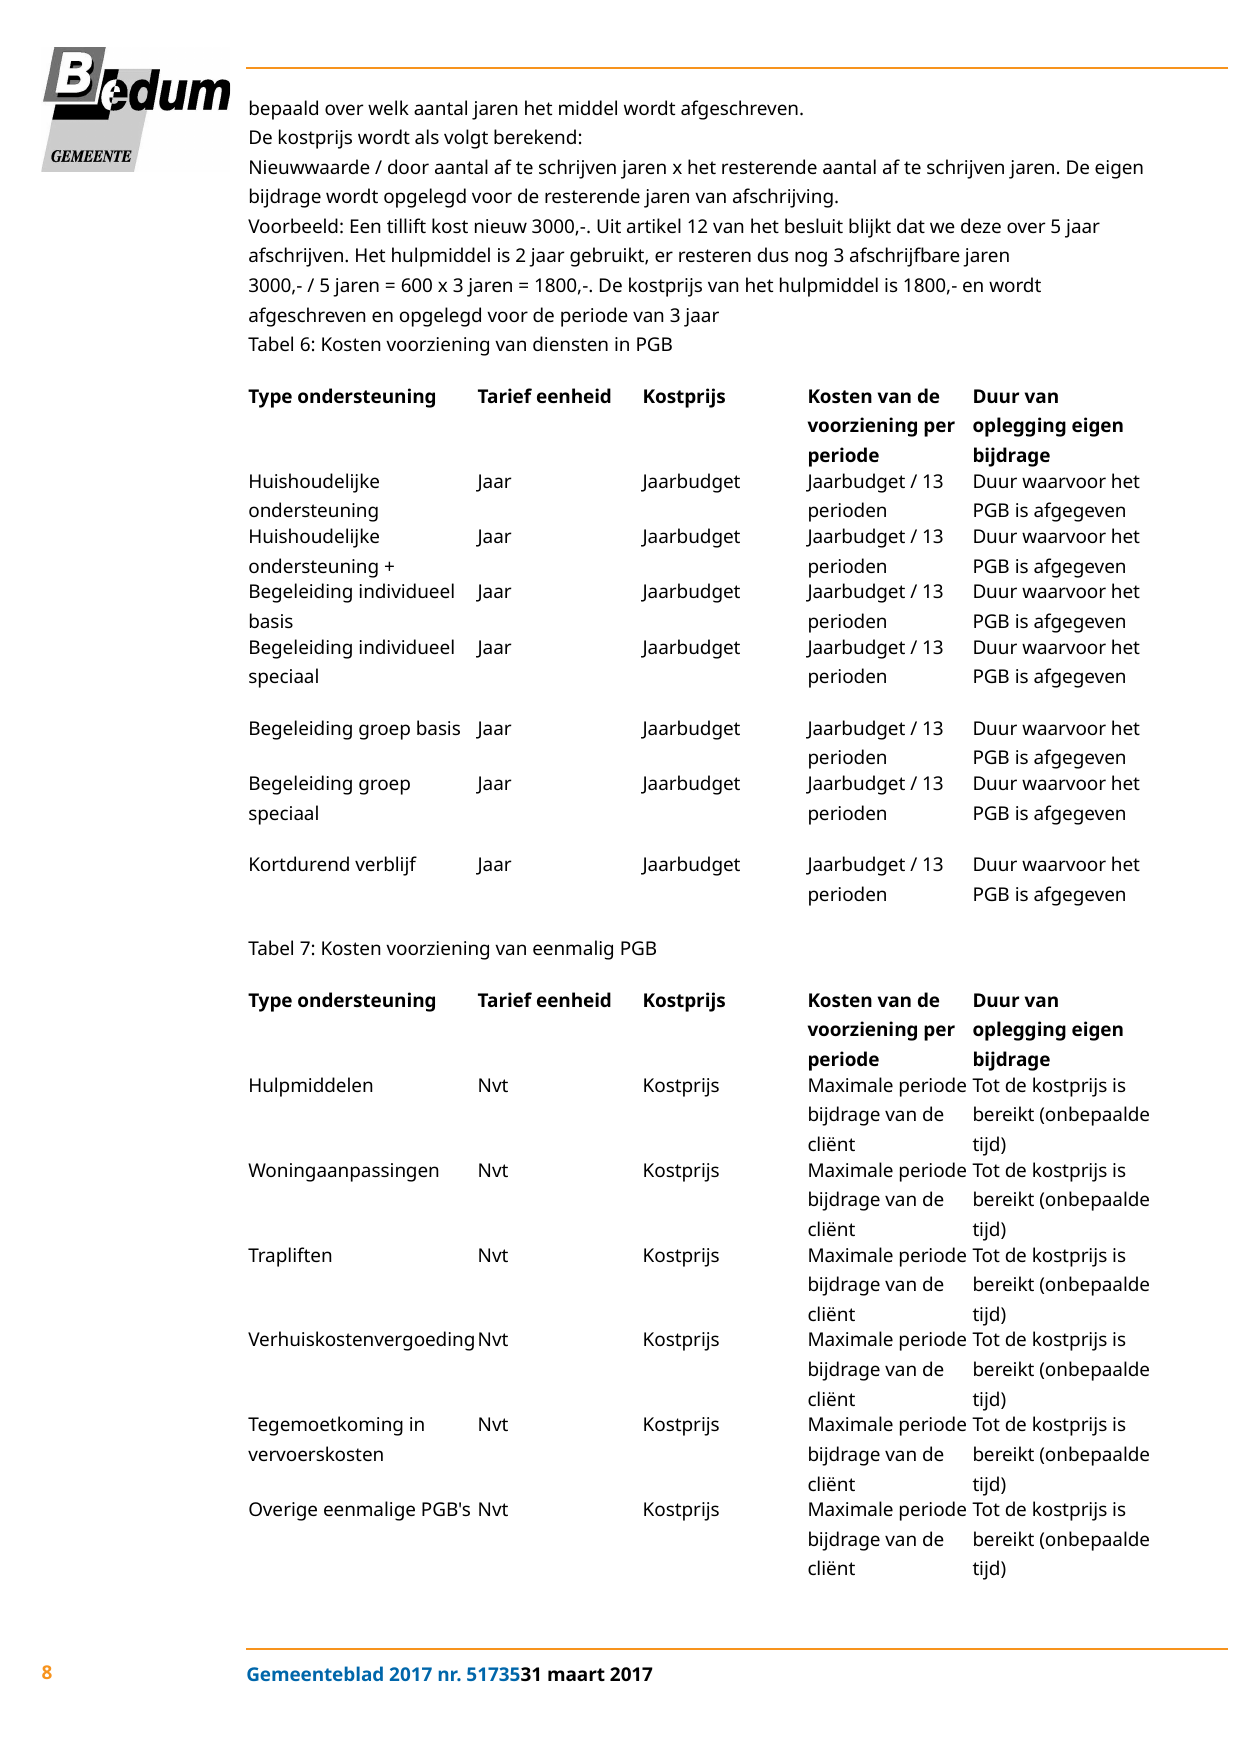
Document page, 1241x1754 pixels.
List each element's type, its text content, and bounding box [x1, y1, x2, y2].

table_cell Duur waarvoor het PGB is afgegeven [972, 523, 1152, 578]
table_cell Kostprijs [643, 1327, 807, 1412]
table_cell [248, 961, 477, 987]
table_cell Huishoudelijke ondersteuning + [248, 523, 477, 578]
table_cell Tot de kostprijs is bereikt (onbepaalde tijd) [972, 1072, 1152, 1157]
table_cell Jaarbudget / 13 perioden [807, 523, 972, 578]
table_cell [807, 907, 972, 932]
table_header Tabel 6: Kosten voorziening van diensten in PGB [248, 332, 1152, 357]
table_cell Begeleiding individueel speciaal [248, 634, 477, 689]
table_cell [807, 357, 972, 383]
table_cell Jaarbudget / 13 perioden [807, 634, 972, 689]
table_cell Jaar [478, 523, 642, 578]
table_cell [807, 961, 972, 987]
table_cell Nvt [478, 1412, 642, 1496]
table_cell Nvt [478, 1242, 642, 1327]
table_cell Maximale periode bijdrage van de cliënt [807, 1157, 972, 1242]
table_cell Jaar [478, 851, 642, 907]
table_cell Duur van oplegging eigen bijdrage [972, 383, 1152, 468]
table_cell Duur waarvoor het PGB is afgegeven [972, 715, 1152, 770]
table_cell Jaar [478, 770, 642, 826]
table_cell Duur waarvoor het PGB is afgegeven [972, 851, 1152, 907]
table_cell Duur waarvoor het PGB is afgegeven [972, 579, 1152, 634]
table_cell Kostprijs [643, 1157, 807, 1242]
table_cell [643, 961, 807, 987]
table_cell Kostprijs [643, 1412, 807, 1496]
table_cell Nvt [478, 1072, 642, 1157]
table_cell Woningaanpassingen [248, 1157, 477, 1242]
table_cell Nvt [478, 1496, 642, 1581]
table_cell Tot de kostprijs is bereikt (onbepaalde tijd) [972, 1157, 1152, 1242]
text De kostprijs wordt als volgt berekend: [248, 124, 1152, 150]
table_cell [643, 357, 807, 383]
table_cell [972, 357, 1152, 383]
table_cell Duur waarvoor het PGB is afgegeven [972, 770, 1152, 826]
table_cell Maximale periode bijdrage van de cliënt [807, 1072, 972, 1157]
table_cell Tegemoetkoming in vervoerskosten [248, 1412, 477, 1496]
table_cell Jaarbudget [643, 851, 807, 907]
table_cell [248, 907, 477, 932]
table_cell Begeleiding groep basis [248, 715, 477, 770]
table_cell [478, 907, 642, 932]
table_cell [972, 689, 1152, 715]
table_cell Trapliften [248, 1242, 477, 1327]
table_cell Jaarbudget [643, 715, 807, 770]
table_cell Maximale periode bijdrage van de cliënt [807, 1412, 972, 1496]
table_cell Jaar [478, 468, 642, 523]
table_cell Overige eenmalige PGB's [248, 1496, 477, 1581]
table_cell Jaarbudget [643, 468, 807, 523]
text Nieuwwaarde / door aantal af te schrijven jaren x het resterende aantal af te schrijven jaren. De eigen bijdrage wordt opgelegd voor de resterende jaren van afschrijving. [248, 154, 1152, 209]
table_cell Jaarbudget / 13 perioden [807, 851, 972, 907]
text bepaald over welk aantal jaren het middel wordt afgeschreven. [248, 95, 1152, 121]
table_cell Jaarbudget [643, 770, 807, 826]
table_cell Kosten van de voorziening per periode [807, 383, 972, 468]
table_cell Tarief eenheid [478, 383, 642, 468]
table_cell [643, 826, 807, 851]
table_cell Kortdurend verblijf [248, 851, 477, 907]
table_cell Jaar [478, 634, 642, 689]
table_cell [972, 907, 1152, 932]
table_header Tabel 7: Kosten voorziening van eenmalig PGB [248, 936, 1152, 961]
table_cell Tot de kostprijs is bereikt (onbepaalde tijd) [972, 1327, 1152, 1412]
table_cell Tot de kostprijs is bereikt (onbepaalde tijd) [972, 1242, 1152, 1327]
table_cell Type ondersteuning [248, 383, 477, 468]
table_cell Jaarbudget / 13 perioden [807, 468, 972, 523]
table_cell Huishoudelijke ondersteuning [248, 468, 477, 523]
table_cell [807, 689, 972, 715]
table_cell Jaarbudget / 13 perioden [807, 579, 972, 634]
text 3000,- / 5 jaren = 600 x 3 jaren = 1800,-. De kostprijs van het hulpmiddel is 1800,- en wordt afgeschreven en opgelegd voor de periode van 3 jaar [248, 272, 1152, 328]
table_cell Jaarbudget [643, 523, 807, 578]
table_cell Maximale periode bijdrage van de cliënt [807, 1496, 972, 1581]
table_cell Kostprijs [643, 1242, 807, 1327]
table_cell Verhuiskostenvergoeding [248, 1327, 477, 1412]
table_cell Jaarbudget / 13 perioden [807, 715, 972, 770]
table_cell Begeleiding individueel basis [248, 579, 477, 634]
table_cell Jaar [478, 715, 642, 770]
table_cell [807, 826, 972, 851]
table_cell [478, 826, 642, 851]
table_cell Maximale periode bijdrage van de cliënt [807, 1327, 972, 1412]
table_cell [972, 961, 1152, 987]
table_cell Jaar [478, 579, 642, 634]
table_cell Tarief eenheid [478, 987, 642, 1072]
table_cell Kosten van de voorziening per periode [807, 987, 972, 1072]
table_cell Nvt [478, 1327, 642, 1412]
table_cell Kostprijs [643, 1072, 807, 1157]
table_cell Duur waarvoor het PGB is afgegeven [972, 468, 1152, 523]
picture [41, 47, 231, 172]
table_cell Hulpmiddelen [248, 1072, 477, 1157]
table_cell [643, 689, 807, 715]
table_cell [478, 961, 642, 987]
table_cell Type ondersteuning [248, 987, 477, 1072]
table_cell [478, 357, 642, 383]
table_cell Tot de kostprijs is bereikt (onbepaalde tijd) [972, 1412, 1152, 1496]
table_cell [248, 689, 477, 715]
table_cell [248, 826, 477, 851]
table_cell Begeleiding groep speciaal [248, 770, 477, 826]
table_cell Jaarbudget [643, 634, 807, 689]
table_cell Jaarbudget [643, 579, 807, 634]
table_cell Kostprijs [643, 1496, 807, 1581]
text Voorbeeld: Een tillift kost nieuw 3000,-. Uit artikel 12 van het besluit blijkt dat we deze over 5 jaar afschrijven. Het hulpmiddel is 2 jaar gebruikt, er resteren dus nog 3 afschrijfbare jaren [248, 213, 1152, 268]
table_cell Tot de kostprijs is bereikt (onbepaalde tijd) [972, 1496, 1152, 1581]
table_cell [248, 357, 477, 383]
table_cell Nvt [478, 1157, 642, 1242]
table_cell Maximale periode bijdrage van de cliënt [807, 1242, 972, 1327]
table_cell Duur van oplegging eigen bijdrage [972, 987, 1152, 1072]
table_cell [478, 689, 642, 715]
table_cell Kostprijs [643, 987, 807, 1072]
table_cell Jaarbudget / 13 perioden [807, 770, 972, 826]
table_cell [972, 826, 1152, 851]
table_cell Duur waarvoor het PGB is afgegeven [972, 634, 1152, 689]
table_cell [643, 907, 807, 932]
table_cell Kostprijs [643, 383, 807, 468]
